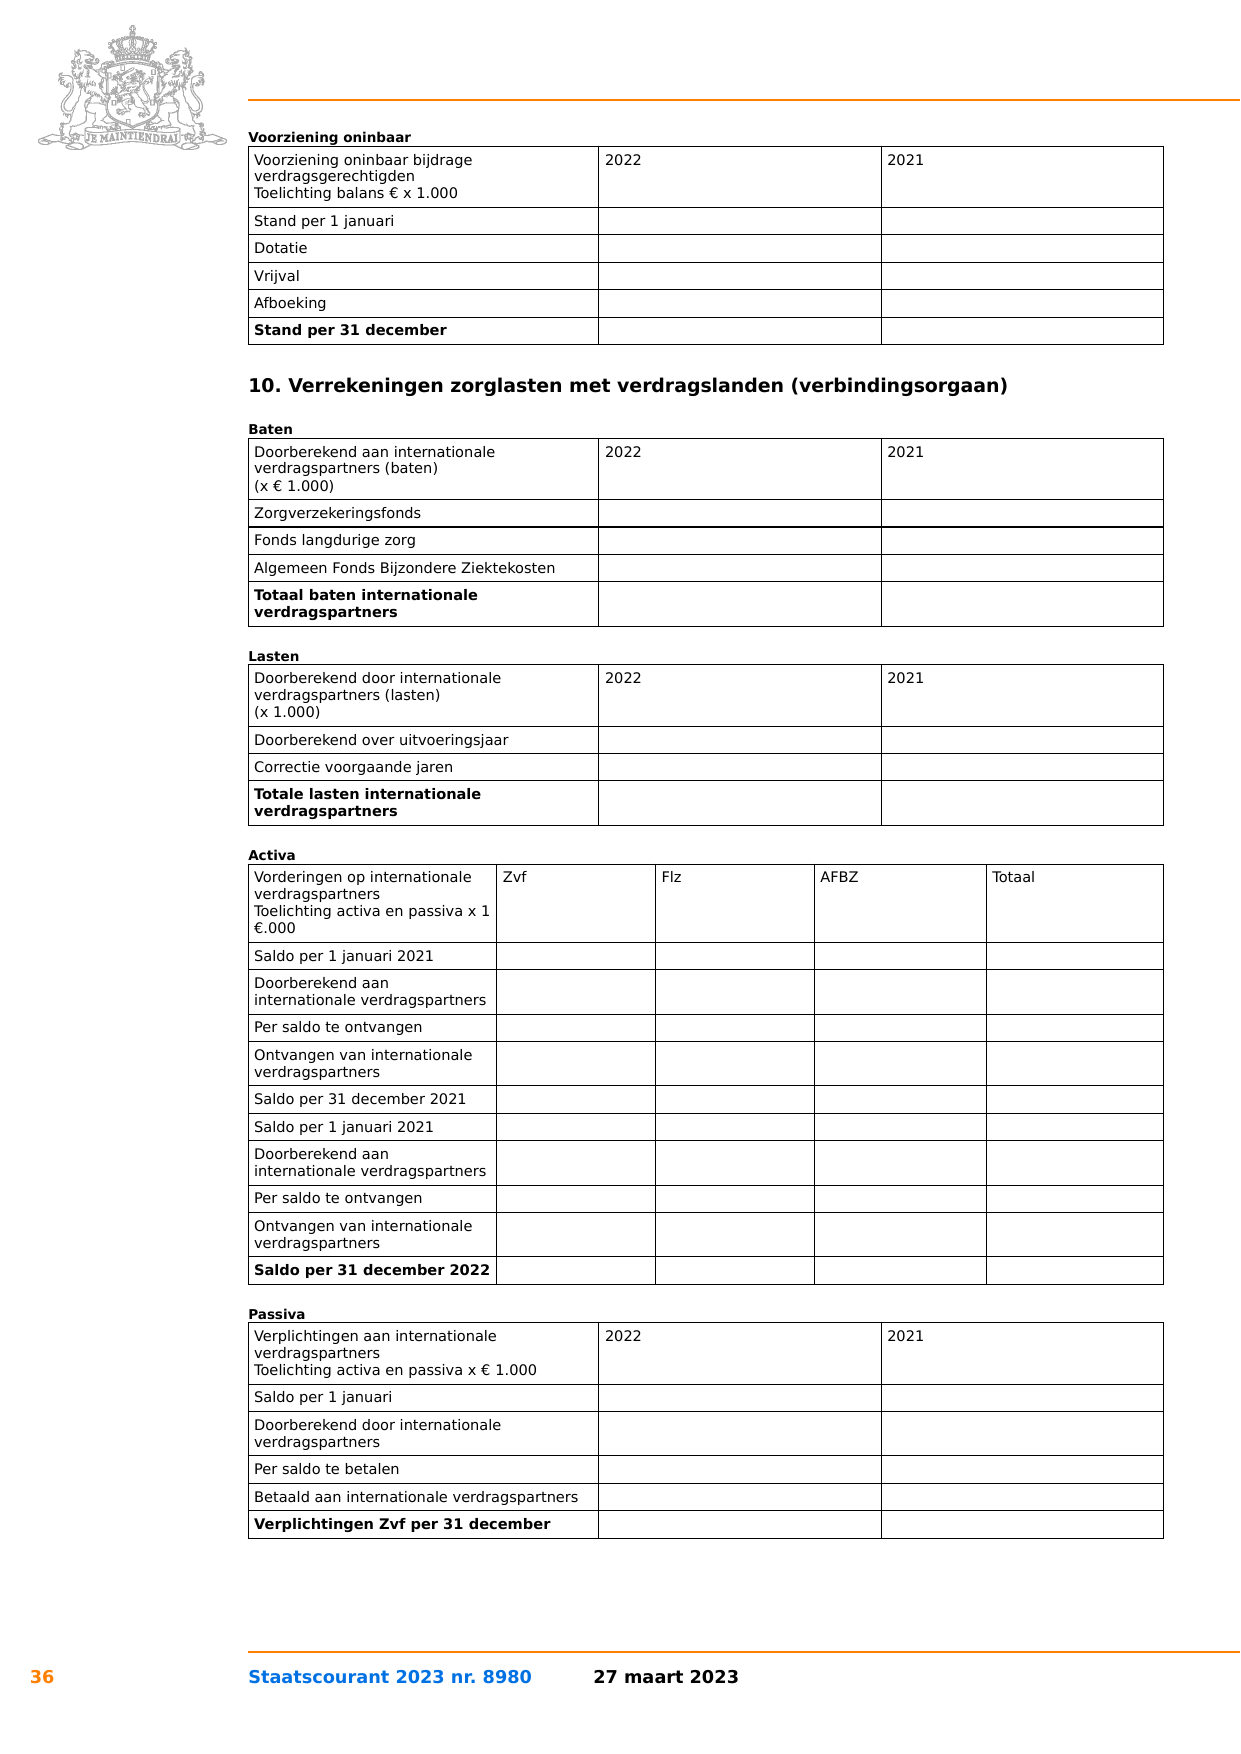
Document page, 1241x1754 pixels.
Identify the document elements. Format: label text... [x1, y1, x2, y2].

table_cell [497, 1257, 655, 1284]
table_cell [599, 1511, 881, 1538]
table_cell Saldo per 1 januari [249, 1385, 598, 1411]
table_cell [987, 1015, 1163, 1041]
table_cell 2021 [882, 665, 1163, 726]
table_cell [656, 1257, 814, 1284]
table_cell Voorziening oninbaar bijdrage verdragsgerechtigden Toelichting balans € x 1.000 [249, 147, 598, 207]
table_cell Doorberekend aan internationale verdragspartners [249, 1141, 496, 1184]
table_cell Dotatie [249, 235, 598, 262]
table_cell [599, 235, 881, 262]
table_cell [815, 943, 986, 969]
table_cell Per saldo te betalen [249, 1456, 598, 1483]
table_cell Betaald aan internationale verdragspartners [249, 1484, 598, 1510]
table_header Voorziening oninbaar [248, 130, 1163, 146]
table_cell [882, 235, 1163, 262]
table_cell [882, 754, 1163, 780]
table_cell 2021 [882, 439, 1163, 499]
table_cell [497, 1015, 655, 1041]
table_cell Correctie voorgaande jaren [249, 754, 598, 780]
table_cell [656, 1141, 814, 1184]
table_cell [815, 1141, 986, 1184]
table_cell [882, 290, 1163, 317]
table_cell Fonds langdurige zorg [249, 528, 598, 554]
table_cell [882, 318, 1163, 344]
table_cell Saldo per 31 december 2021 [249, 1086, 496, 1113]
table_cell [599, 528, 881, 554]
table_cell [599, 263, 881, 289]
table_cell [882, 1511, 1163, 1538]
table_cell [599, 500, 881, 526]
table_cell [656, 1015, 814, 1041]
table_cell [987, 1042, 1163, 1085]
table_cell [815, 1042, 986, 1085]
table_cell [599, 208, 881, 234]
table_cell [882, 555, 1163, 581]
table_cell 2022 [599, 439, 881, 499]
table_cell [497, 1114, 655, 1140]
table_cell Doorberekend aan internationale verdragspartners (baten) (x € 1.000) [249, 439, 598, 499]
table_cell [882, 1385, 1163, 1411]
table_cell [882, 781, 1163, 825]
table_cell AFBZ [815, 865, 986, 942]
table_cell 2022 [599, 1323, 881, 1384]
table_cell [497, 1042, 655, 1085]
table_cell [882, 1456, 1163, 1483]
table_cell [882, 727, 1163, 753]
table_cell [656, 1186, 814, 1212]
table_cell 2022 [599, 147, 881, 207]
table_cell Totaal baten internationale verdragspartners [249, 582, 598, 626]
table_cell Stand per 31 december [249, 318, 598, 344]
table_cell Totale lasten internationale verdragspartners [249, 781, 598, 825]
table_cell [599, 1456, 881, 1483]
table_cell [882, 208, 1163, 234]
table_cell [815, 1114, 986, 1140]
picture [38, 25, 227, 150]
table_cell [987, 970, 1163, 1013]
table_cell [599, 582, 881, 626]
table_header Baten [248, 422, 1163, 438]
table_cell Totaal [987, 865, 1163, 942]
table_cell Per saldo te ontvangen [249, 1186, 496, 1212]
table_cell 2022 [599, 665, 881, 726]
table_cell [656, 970, 814, 1013]
table_cell [497, 1141, 655, 1184]
table_cell Flz [656, 865, 814, 942]
table_cell Doorberekend aan internationale verdragspartners [249, 970, 496, 1013]
table_cell 2021 [882, 1323, 1163, 1384]
table_cell Per saldo te ontvangen [249, 1015, 496, 1041]
table_cell 2021 [882, 147, 1163, 207]
table_cell Saldo per 1 januari 2021 [249, 1114, 496, 1140]
table_cell Vrijval [249, 263, 598, 289]
table_cell [882, 582, 1163, 626]
table_cell Verplichtingen aan internationale verdragspartners Toelichting activa en passiva x € 1.000 [249, 1323, 598, 1384]
table_cell [882, 528, 1163, 554]
table_cell [987, 1086, 1163, 1113]
table_cell [987, 1114, 1163, 1140]
table_cell [599, 1412, 881, 1455]
table_cell [656, 1086, 814, 1113]
table_cell [599, 1484, 881, 1510]
table_cell Doorberekend door internationale verdragspartners (lasten) (x 1.000) [249, 665, 598, 726]
table_header Activa [248, 848, 1163, 863]
table_cell [882, 1412, 1163, 1455]
table_cell [815, 1213, 986, 1256]
table_cell [599, 781, 881, 825]
table_cell [987, 943, 1163, 969]
table_cell Vorderingen op internationale verdragspartners Toelichting activa en passiva x 1 €.000 [249, 865, 496, 942]
table_cell [599, 290, 881, 317]
table_cell Stand per 1 januari [249, 208, 598, 234]
table_cell Verplichtingen Zvf per 31 december [249, 1511, 598, 1538]
table_cell Ontvangen van internationale verdragspartners [249, 1042, 496, 1085]
table_cell [599, 1385, 881, 1411]
table_cell [987, 1213, 1163, 1256]
table_cell Zorgverzekeringsfonds [249, 500, 598, 526]
table_cell [815, 1086, 986, 1113]
table_cell Saldo per 1 januari 2021 [249, 943, 496, 969]
table_cell Algemeen Fonds Bijzondere Ziektekosten [249, 555, 598, 581]
table_cell [882, 500, 1163, 526]
table_cell [599, 555, 881, 581]
table_cell Doorberekend over uitvoeringsjaar [249, 727, 598, 753]
table_cell [815, 1186, 986, 1212]
table_cell [987, 1141, 1163, 1184]
table_header Passiva [248, 1307, 1163, 1322]
table_cell [882, 1484, 1163, 1510]
table_cell [656, 943, 814, 969]
table_header Lasten [248, 649, 1163, 664]
table_cell [497, 1186, 655, 1212]
table_cell [497, 1213, 655, 1256]
table_cell [882, 263, 1163, 289]
table_cell [656, 1042, 814, 1085]
table_cell [987, 1257, 1163, 1284]
table_cell [815, 1257, 986, 1284]
table_cell Zvf [497, 865, 655, 942]
table_cell [497, 970, 655, 1013]
table_cell [599, 754, 881, 780]
table_cell [656, 1213, 814, 1256]
table_cell Ontvangen van internationale verdragspartners [249, 1213, 496, 1256]
table_cell [497, 1086, 655, 1113]
table_cell Afboeking [249, 290, 598, 317]
table_cell Doorberekend door internationale verdragspartners [249, 1412, 598, 1455]
table_cell [599, 318, 881, 344]
subtitle 10. Verrekeningen zorglasten met verdragslanden (verbindingsorgaan) [248, 375, 1163, 397]
table_cell [497, 943, 655, 969]
table_cell [987, 1186, 1163, 1212]
table_cell [815, 1015, 986, 1041]
table_cell [599, 727, 881, 753]
table_cell [815, 970, 986, 1013]
table_cell [656, 1114, 814, 1140]
table_cell Saldo per 31 december 2022 [249, 1257, 496, 1284]
